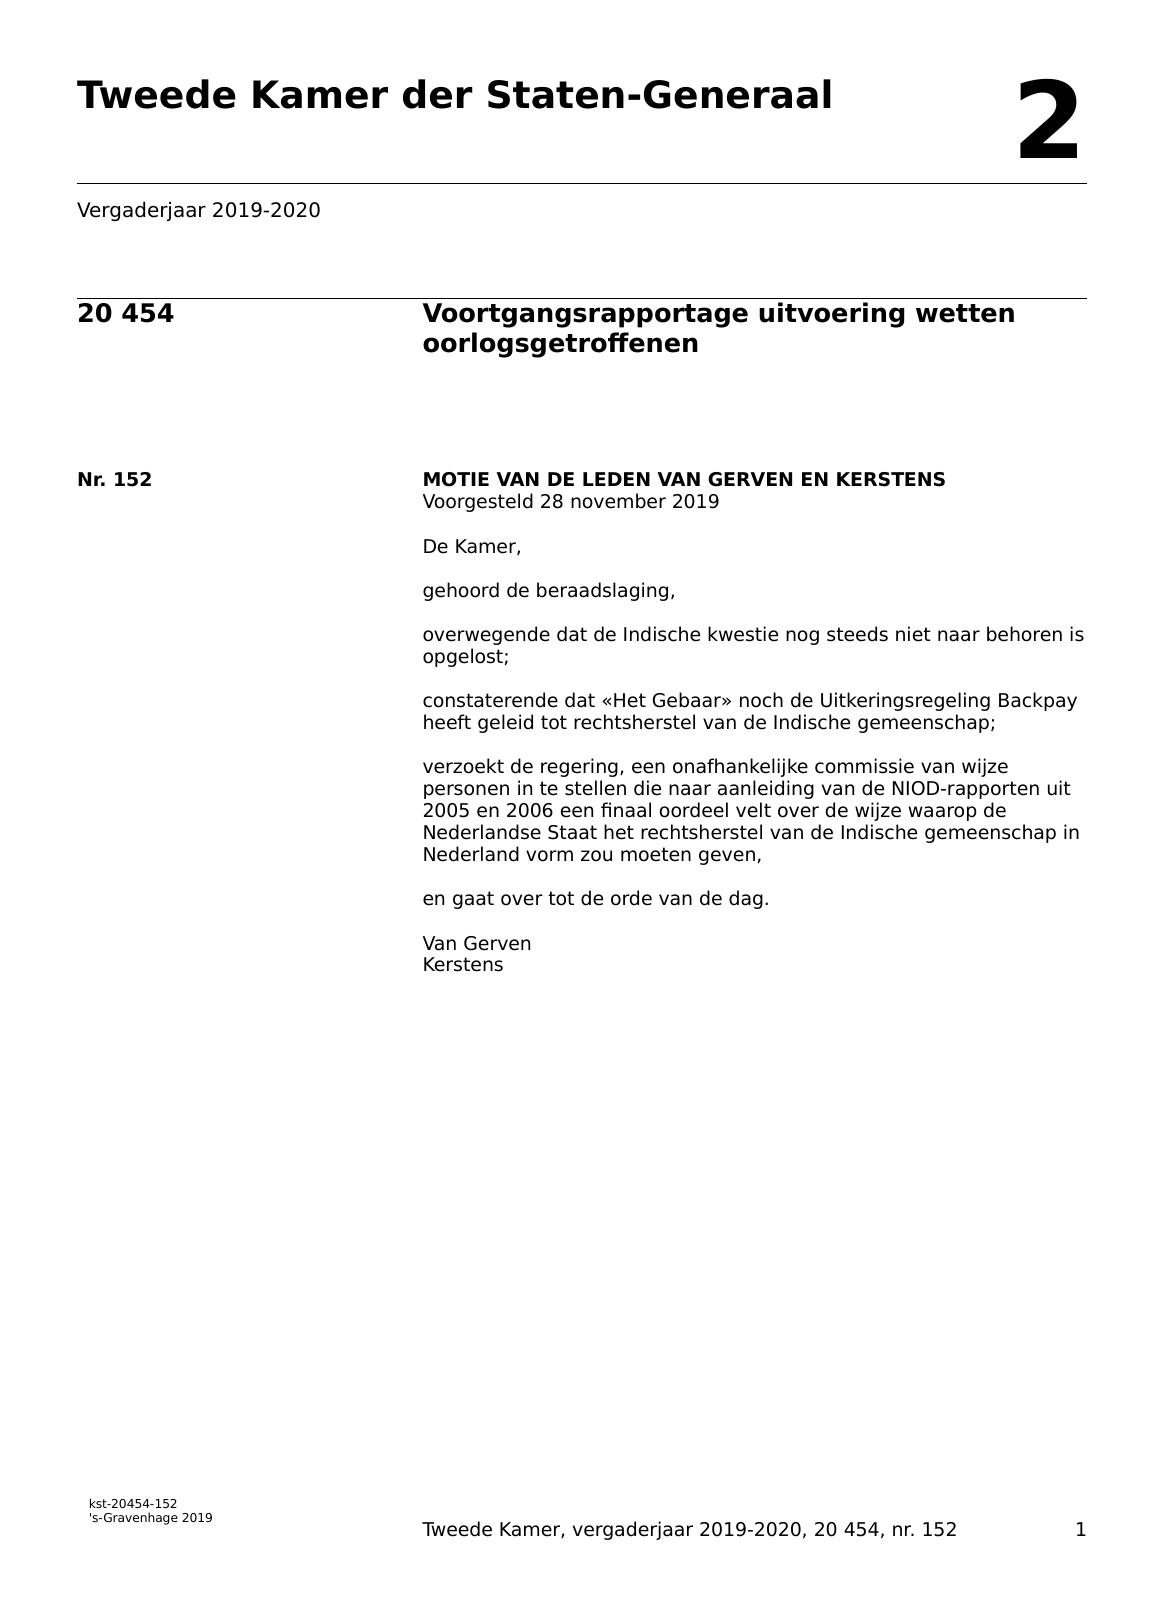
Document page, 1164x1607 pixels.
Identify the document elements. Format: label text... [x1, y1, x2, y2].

text overwegende dat de Indische kwestie nog steeds niet naar behoren is opgelost; [422, 624, 1087, 668]
text Van Gerven [422, 932, 1087, 954]
text constaterende dat «Het Gebaar» noch de Uitkeringsregeling Backpay heeft geleid tot rechtsherstel van de Indische gemeenschap; [422, 690, 1087, 734]
table_header 2 [886, 59, 1087, 183]
text gehoord de beraadslaging, [422, 580, 1087, 602]
subtitle 20 454 Voortgangsrapportage uitvoering wetten oorlogsgetroffenen [77, 299, 1087, 358]
text Voorgesteld 28 november 2019 [422, 491, 1087, 513]
text Kerstens [422, 954, 1087, 976]
subtitle Nr. 152 MOTIE VAN DE LEDEN VAN GERVEN EN KERSTENS [77, 469, 1087, 491]
text De Kamer, [422, 536, 1087, 557]
text 's-Gravenhage 2019 [88, 1511, 323, 1525]
table_header Tweede Kamer der Staten-Generaal [77, 59, 886, 183]
text en gaat over tot de orde van de dag. [422, 888, 1087, 910]
text kst-20454-152 [88, 1497, 323, 1511]
table_cell Vergaderjaar 2019-2020 [77, 184, 1087, 298]
text verzoekt de regering, een onafhankelijke commissie van wijze personen in te stellen die naar aanleiding van de NIOD-rapporten uit 2005 en 2006 een finaal oordeel velt over de wijze waarop de Nederlandse Staat het rechtsherstel van de Indische gemeenschap in Nederland vorm zou moeten geven, [422, 756, 1087, 866]
